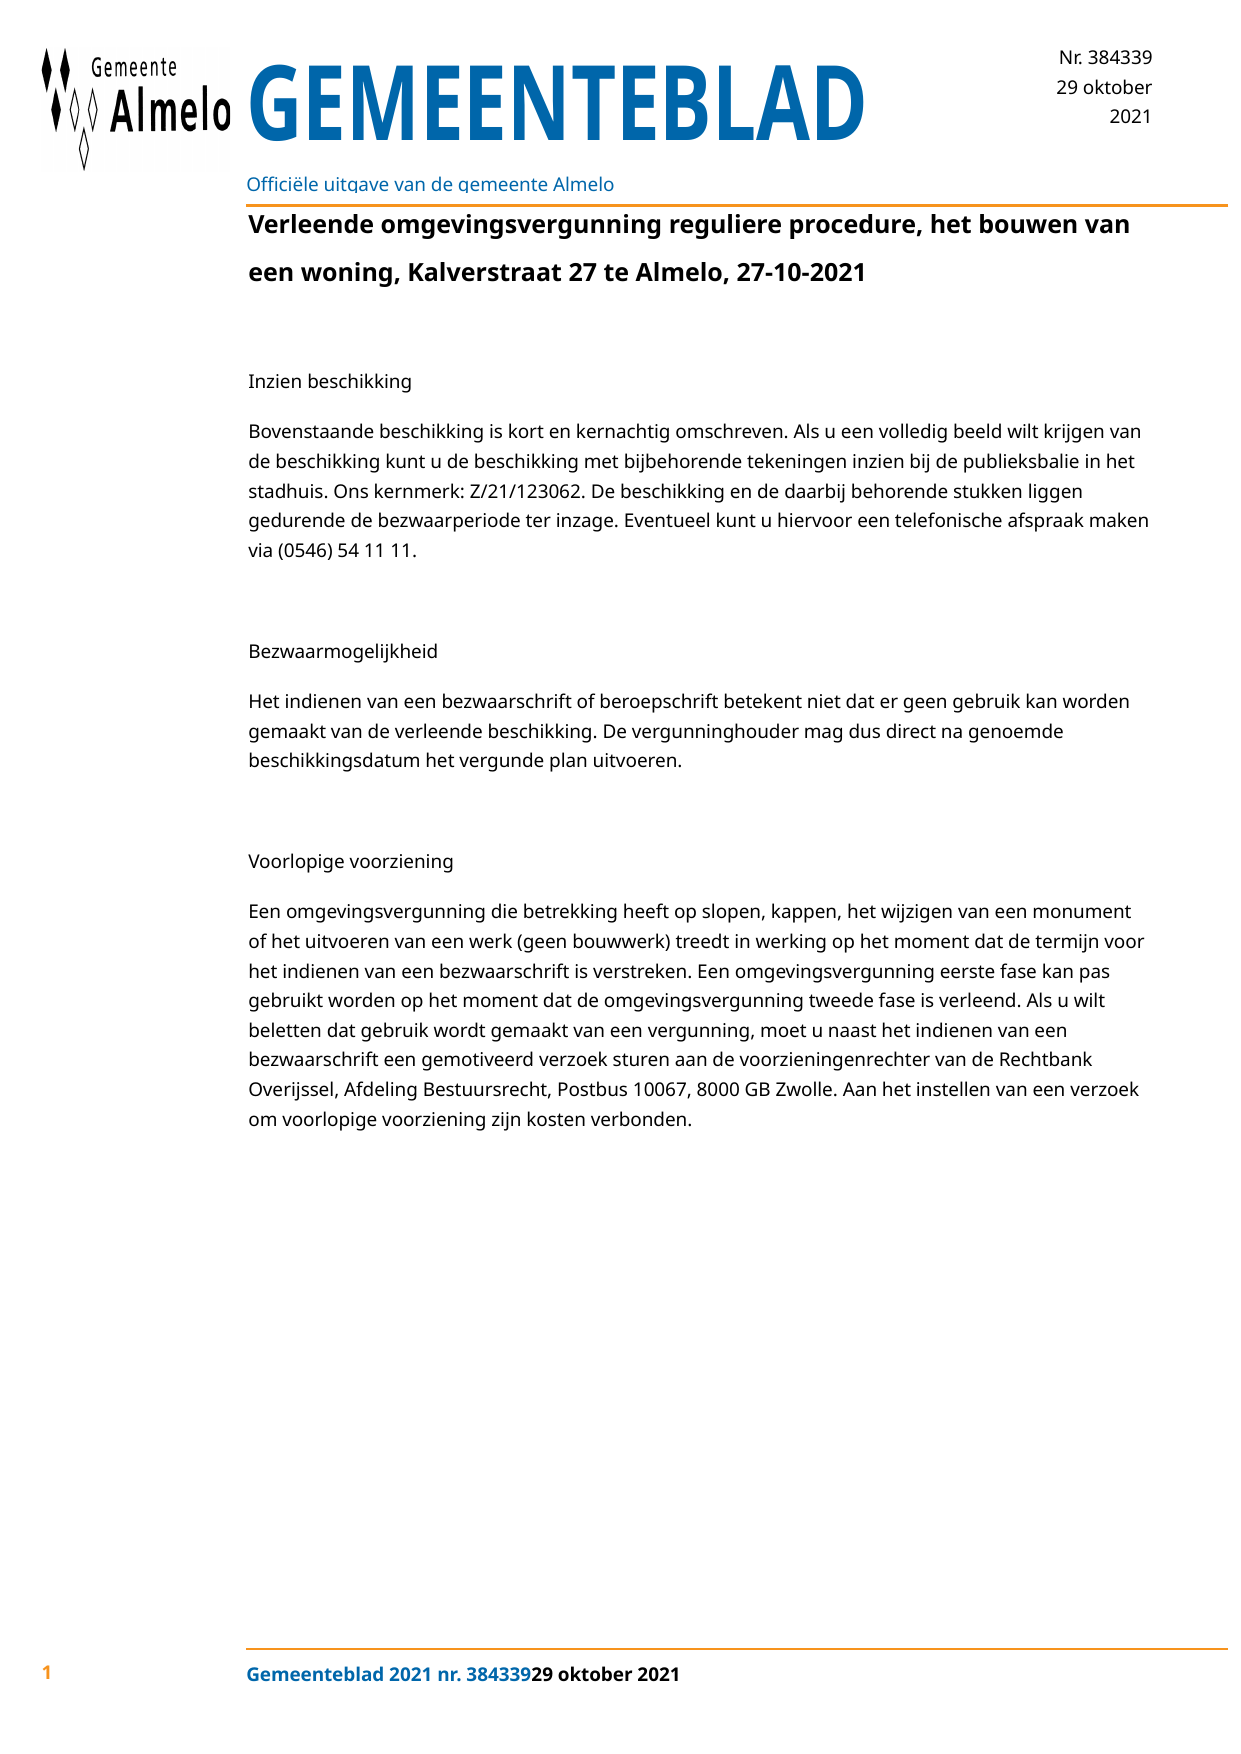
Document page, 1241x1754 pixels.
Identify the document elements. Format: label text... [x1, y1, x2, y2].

text Het indienen van een bezwaarschrift of beroepschrift betekent niet dat er geen gebruik kan worden gemaakt van de verleende beschikking. De vergunninghouder mag dus direct na genoemde beschikkingsdatum het vergunde plan uitvoeren. [248, 688, 1152, 773]
picture [41, 47, 231, 172]
text Bovenstaande beschikking is kort en kernachtig omschreven. Als u een volledig beeld wilt krijgen van de beschikking kunt u de beschikking met bijbehorende tekeningen inzien bij de publieksbalie in het stadhuis. Ons kernmerk: Z/21/123062. De beschikking en de daarbij behorende stukken liggen gedurende de bezwaarperiode ter inzage. Eventueel kunt u hiervoor een telefonische afspraak maken via (0546) 54 11 11. [248, 419, 1152, 563]
text Inzien beschikking [248, 368, 1152, 394]
text Een omgevingsvergunning die betrekking heeft op slopen, kappen, het wijzigen van een monument of het uitvoeren van een werk (geen bouwwerk) treedt in werking op het moment dat de termijn voor het indienen van een bezwaarschrift is verstreken. Een omgevingsvergunning eerste fase kan pas gebruikt worden op het moment dat de omgevingsvergunning tweede fase is verleend. Als u wilt beletten dat gebruik wordt gemaakt van een vergunning, moet u naast het indienen van een bezwaarschrift een gemotiveerd verzoek sturen aan de voorzieningenrechter van de Rechtbank Overijssel, Afdeling Bestuursrecht, Postbus 10067, 8000 GB Zwolle. Aan het instellen van een verzoek om voorlopige voorziening zijn kosten verbonden. [248, 899, 1152, 1132]
text Bezwaarmogelijkheid [248, 638, 1152, 664]
text Verleende omgevingsvergunning reguliere procedure, het bouwen van een woning, Kalverstraat 27 te Almelo, 27-10-2021 [248, 207, 1152, 288]
text Voorlopige voorziening [248, 848, 1152, 874]
